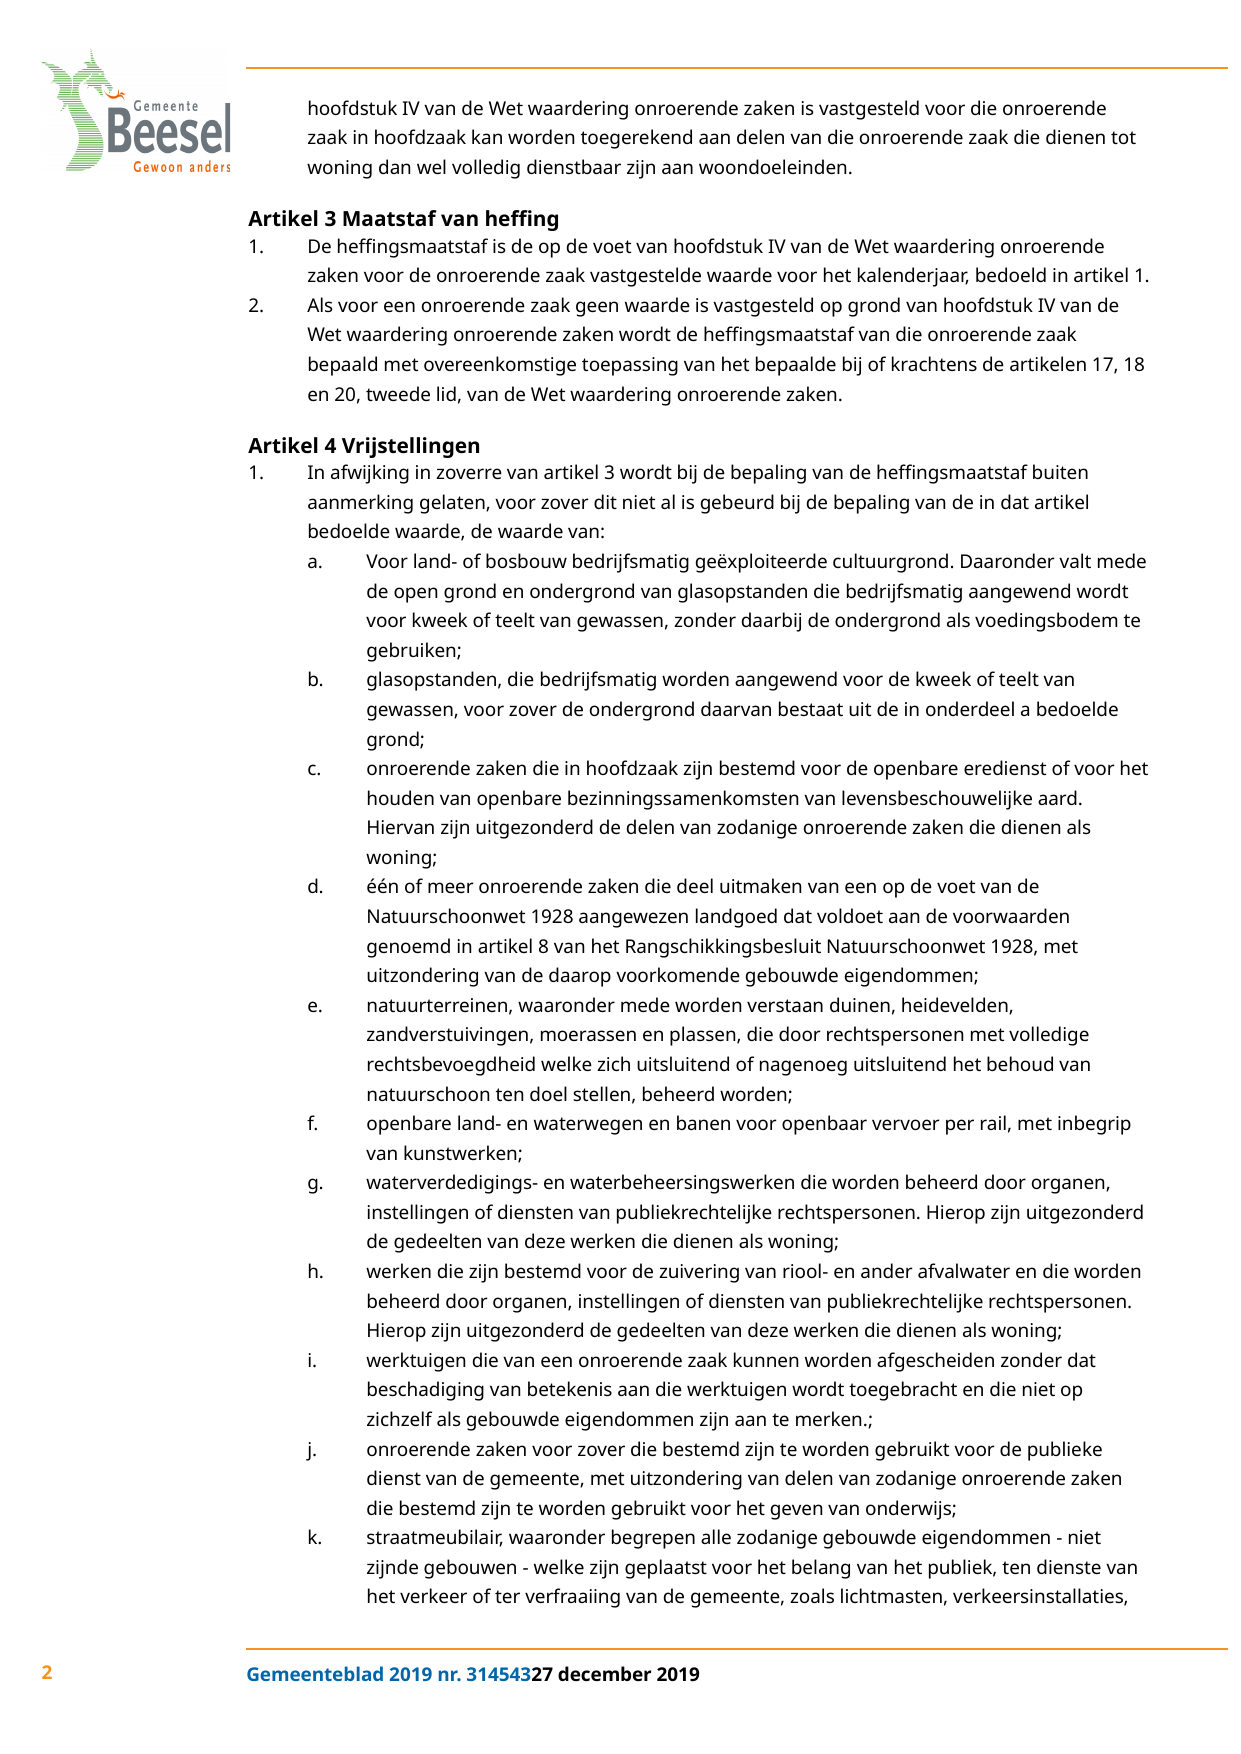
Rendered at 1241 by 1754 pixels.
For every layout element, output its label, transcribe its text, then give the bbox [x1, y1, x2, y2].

list glasopstanden, die bedrijfsmatig worden aangewend voor de kweek of teelt van gewassen, voor zover de ondergrond daarvan bestaat uit de in onderdeel a bedoelde grond; [307, 667, 1152, 752]
list In afwijking in zoverre van artikel 3 wordt bij de bepaling van de heffingsmaatstaf buiten aanmerking gelaten, voor zover dit niet al is gebeurd bij de bepaling van de in dat artikel bedoelde waarde, de waarde van: [248, 459, 1152, 544]
list Als voor een onroerende zaak geen waarde is vastgesteld op grond van hoofdstuk IV van de Wet waardering onroerende zaken wordt de heffingsmaatstaf van die onroerende zaak bepaald met overeenkomstige toepassing van het bepaalde bij of krachtens de artikelen 17, 18 en 20, tweede lid, van de Wet waardering onroerende zaken. [248, 292, 1152, 406]
list werken die zijn bestemd voor de zuivering van riool- en ander afvalwater en die worden beheerd door organen, instellingen of diensten van publiekrechtelijke rechtspersonen. Hierop zijn uitgezonderd de gedeelten van deze werken die dienen als woning; [307, 1258, 1152, 1343]
list werktuigen die van een onroerende zaak kunnen worden afgescheiden zonder dat beschadiging van betekenis aan die werktuigen wordt toegebracht en die niet op zichzelf als gebouwde eigendommen zijn aan te merken.; [307, 1347, 1152, 1432]
list Voor land- of bosbouw bedrijfsmatig geëxploiteerde cultuurgrond. Daaronder valt mede de open grond en ondergrond van glasopstanden die bedrijfsmatig aangewend wordt voor kweek of teelt van gewassen, zonder daarbij de ondergrond als voedingsbodem te gebruiken; [307, 548, 1152, 663]
text Artikel 3 Maatstaf van heffing [248, 204, 1152, 233]
text Artikel 4 Vrijstellingen [248, 431, 1152, 459]
list onroerende zaken die in hoofdzaak zijn bestemd voor de openbare eredienst of voor het houden van openbare bezinningssamenkomsten van levensbeschouwelijke aard. Hiervan zijn uitgezonderd de delen van zodanige onroerende zaken die dienen als woning; [307, 755, 1152, 870]
list natuurterreinen, waaronder mede worden verstaan duinen, heidevelden, zandverstuivingen, moerassen en plassen, die door rechtspersonen met volledige rechtsbevoegdheid welke zich uitsluitend of nagenoeg uitsluitend het behoud van natuurschoon ten doel stellen, beheerd worden; [307, 992, 1152, 1107]
list onroerende zaken voor zover die bestemd zijn te worden gebruikt voor de publieke dienst van de gemeente, met uitzondering van delen van zodanige onroerende zaken die bestemd zijn te worden gebruikt voor het geven van onderwijs; [307, 1436, 1152, 1521]
list hoofdstuk IV van de Wet waardering onroerende zaken is vastgesteld voor die onroerende zaak in hoofdzaak kan worden toegerekend aan delen van die onroerende zaak die dienen tot woning dan wel volledig dienstbaar zijn aan woondoeleinden. [248, 95, 1152, 180]
list openbare land- en waterwegen en banen voor openbaar vervoer per rail, met inbegrip van kunstwerken; [307, 1110, 1152, 1166]
list De heffingsmaatstaf is de op de voet van hoofdstuk IV van de Wet waardering onroerende zaken voor de onroerende zaak vastgestelde waarde voor het kalenderjaar, bedoeld in artikel 1. [248, 233, 1152, 288]
list één of meer onroerende zaken die deel uitmaken van een op de voet van de Natuurschoonwet 1928 aangewezen landgoed dat voldoet aan de voorwaarden genoemd in artikel 8 van het Rangschikkingsbesluit Natuurschoonwet 1928, met uitzondering van de daarop voorkomende gebouwde eigendommen; [307, 874, 1152, 988]
picture [41, 47, 231, 172]
list straatmeubilair, waaronder begrepen alle zodanige gebouwde eigendommen - niet zijnde gebouwen - welke zijn geplaatst voor het belang van het publiek, ten dienste van het verkeer of ter verfraaiing van de gemeente, zoals lichtmasten, verkeersinstallaties, [307, 1524, 1152, 1609]
list waterverdedigings- en waterbeheersingswerken die worden beheerd door organen, instellingen of diensten van publiekrechtelijke rechtspersonen. Hierop zijn uitgezonderd de gedeelten van deze werken die dienen als woning; [307, 1169, 1152, 1254]
